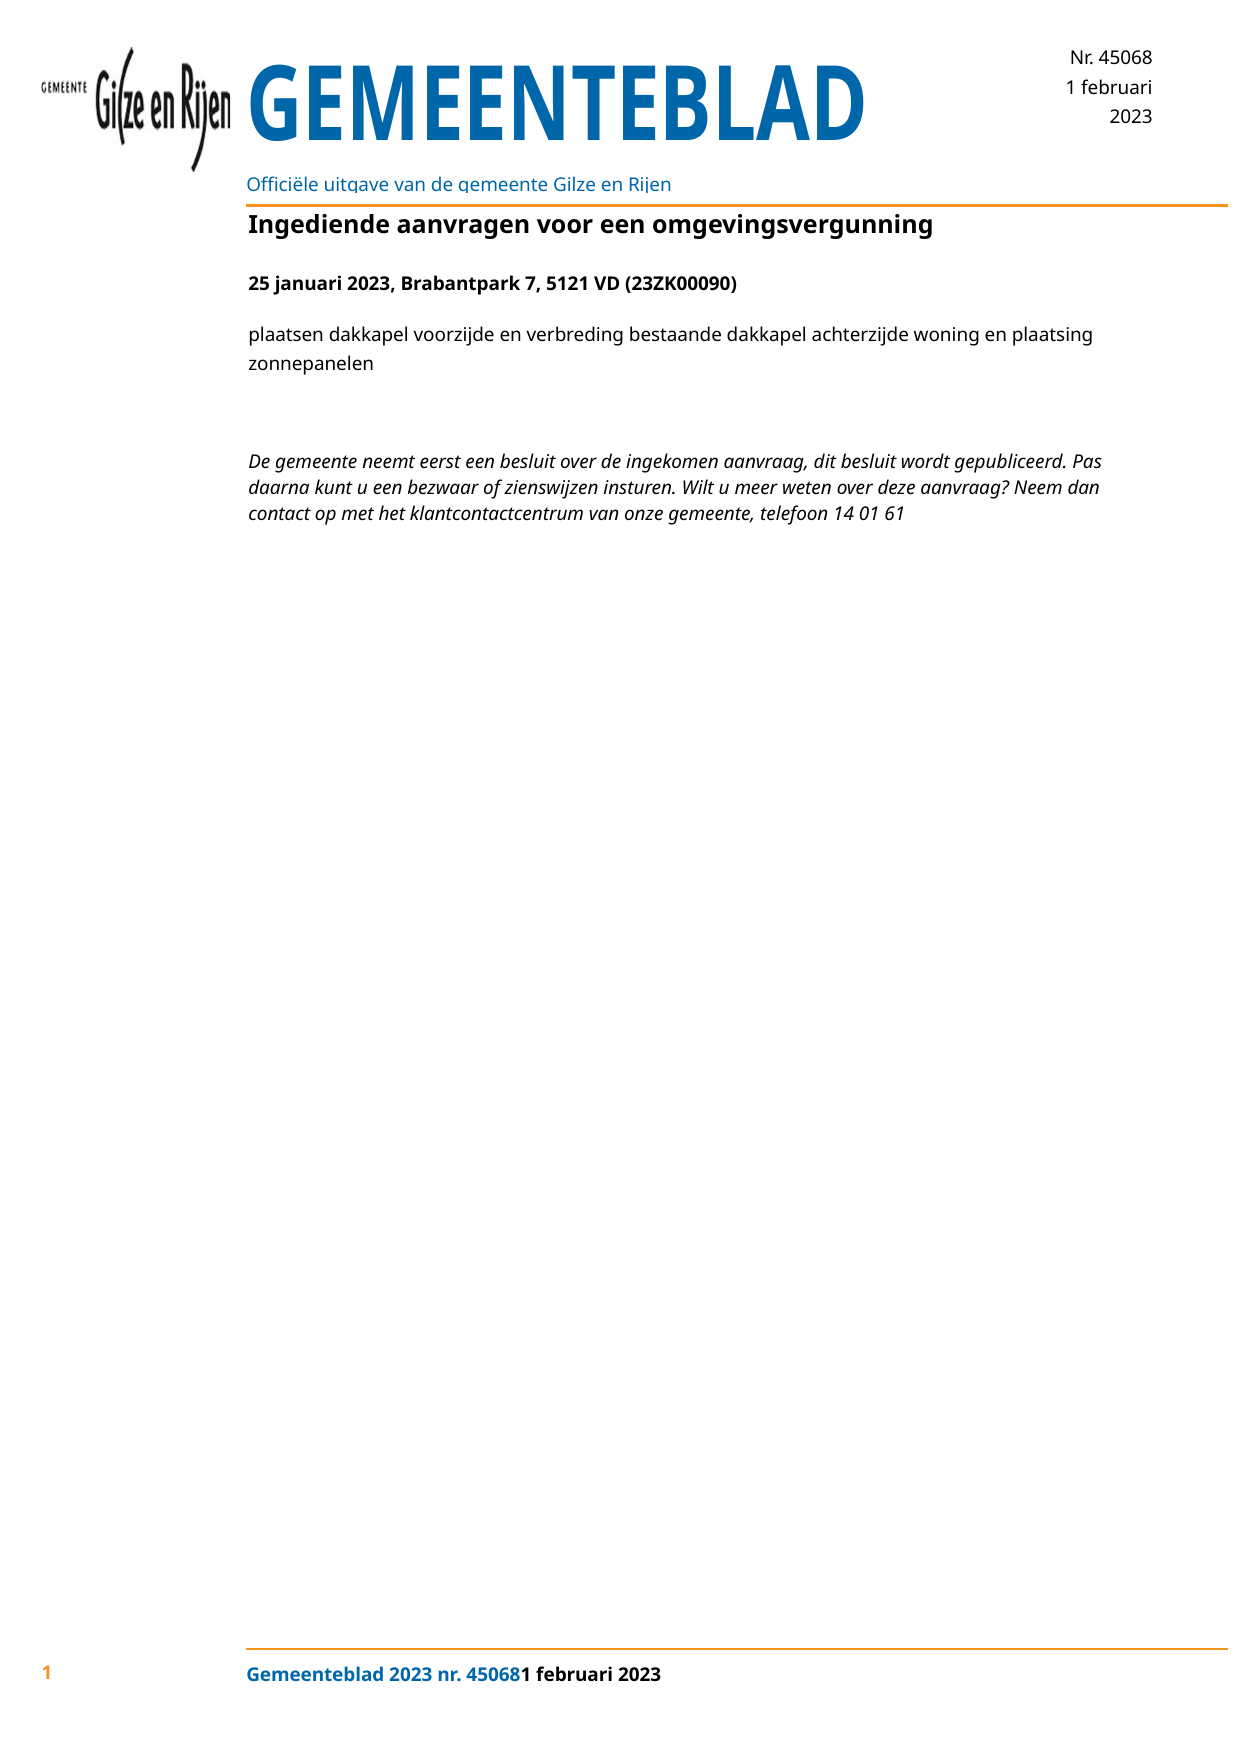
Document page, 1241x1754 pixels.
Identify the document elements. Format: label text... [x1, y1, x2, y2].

text plaatsen dakkapel voorzijde en verbreding bestaande dakkapel achterzijde woning en plaatsing zonnepanelen [248, 321, 1152, 376]
text Ingediende aanvragen voor een omgevingsvergunning [248, 207, 1152, 241]
picture [41, 47, 231, 172]
text 25 januari 2023, Brabantpark 7, 5121 VD (23ZK00090) [248, 270, 1152, 296]
text De gemeente neemt eerst een besluit over de ingekomen aanvraag, dit besluit wordt gepubliceerd. Pas daarna kunt u een bezwaar of zienswijzen insturen. Wilt u meer weten over deze aanvraag? Neem dan contact op met het klantcontactcentrum van onze gemeente, telefoon 14 01 61 [248, 448, 1152, 526]
